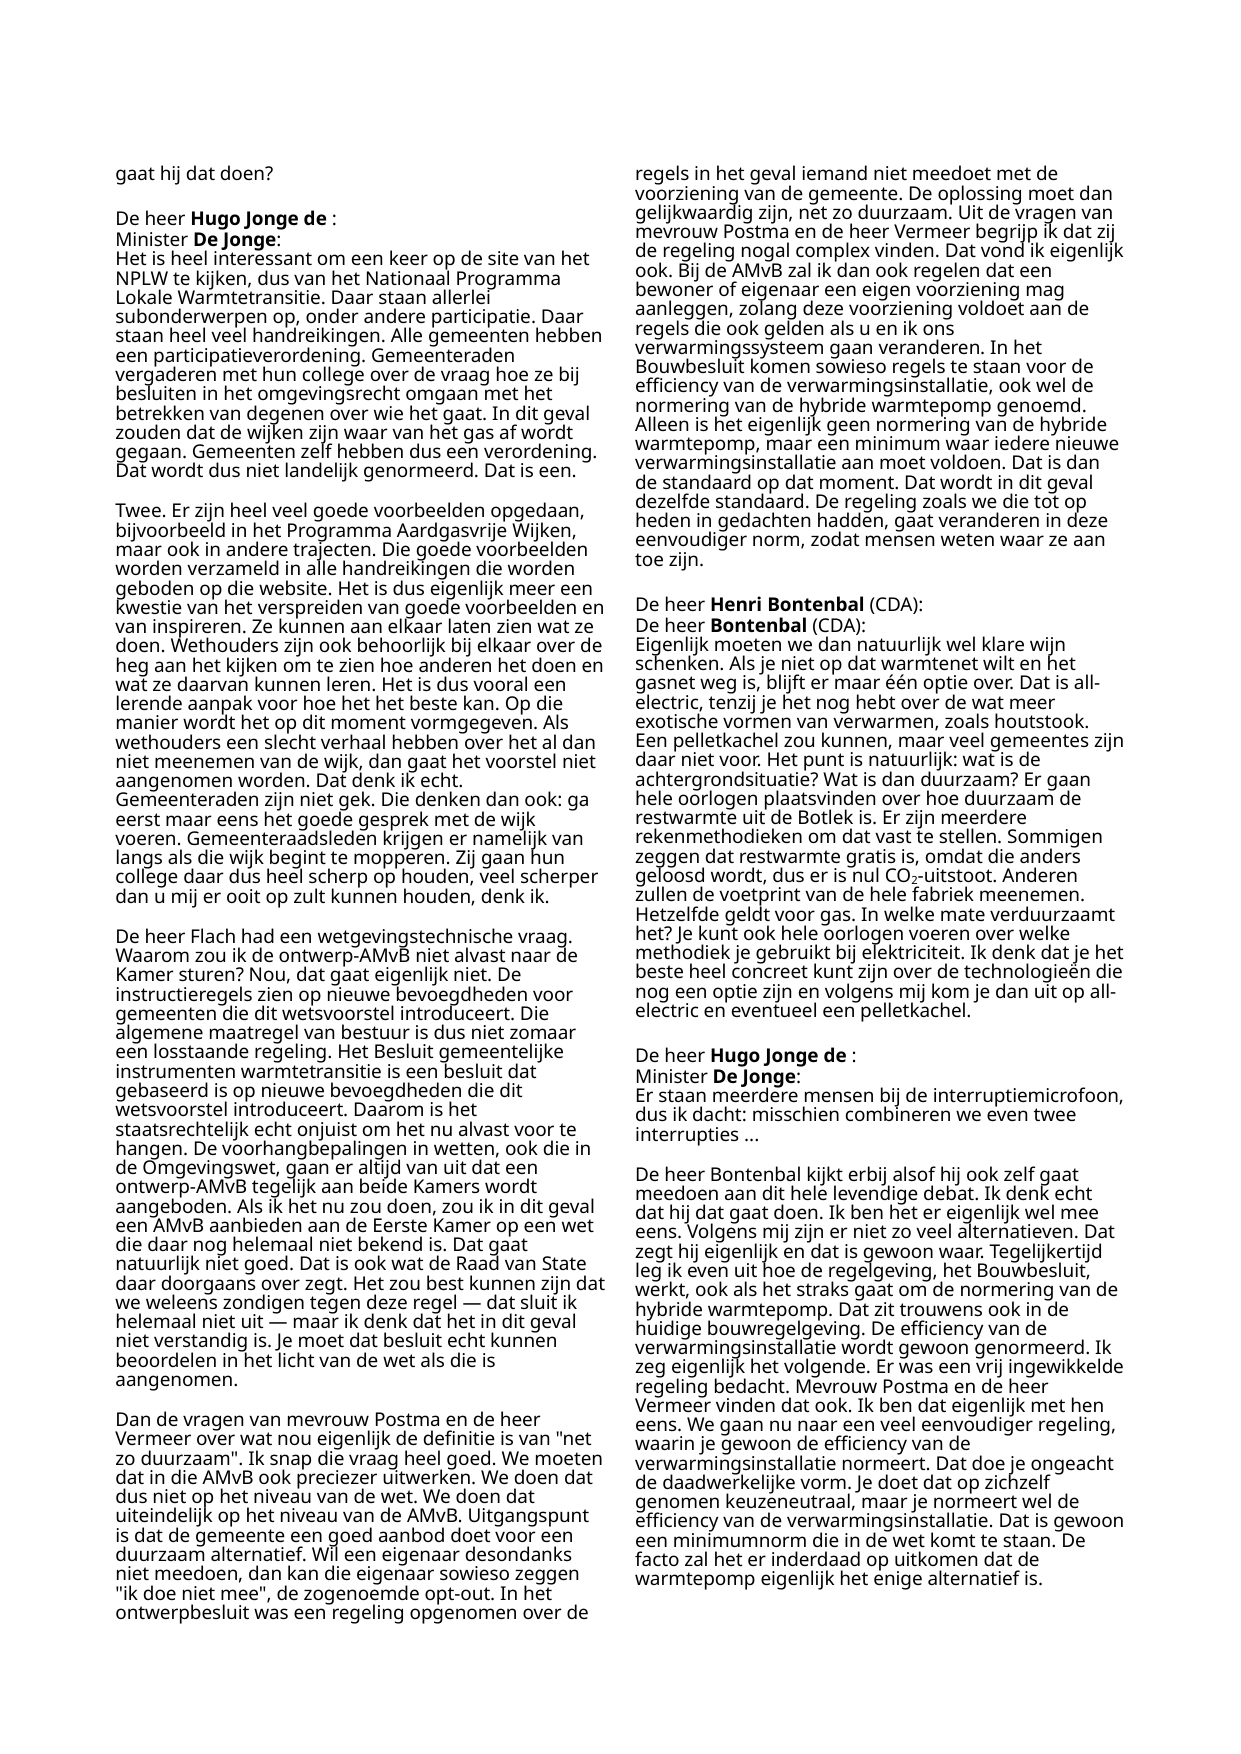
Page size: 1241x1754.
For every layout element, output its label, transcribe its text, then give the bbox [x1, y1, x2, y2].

text Dan de vragen van mevrouw Postma en de heer Vermeer over wat nou eigenlijk de definitie is van "net zo duurzaam". Ik snap die vraag heel goed. We moeten dat in die AMvB ook preciezer uitwerken. We doen dat dus niet op het niveau van de wet. We doen dat uiteindelijk op het niveau van de AMvB. Uitgangspunt is dat de gemeente een goed aanbod doet voor een duurzaam alternatief. Wil een eigenaar desondanks niet meedoen, dan kan die eigenaar sowieso zeggen "ik doe niet mee", de zogenoemde opt-out. In het ontwerpbesluit was een regeling opgenomen over de [115, 1411, 605, 1623]
text Eigenlijk moeten we dan natuurlijk wel klare wijn schenken. Als je niet op dat warmtenet wilt en het gasnet weg is, blijft er maar één optie over. Dat is all- electric, tenzij je het nog hebt over de wat meer exotische vormen van verwarmen, zoals houtstook. Een pelletkachel zou kunnen, maar veel gemeentes zijn daar niet voor. Het punt is natuurlijk: wat is de achtergrondsituatie? Wat is dan duurzaam? Er gaan hele oorlogen plaatsvinden over hoe duurzaam de restwarmte uit de Botlek is. Er zijn meerdere rekenmethodieken om dat vast te stellen. Sommigen zeggen dat restwarmte gratis is, omdat die anders geloosd wordt, dus er is nul CO2-uitstoot. Anderen zullen de voetprint van de hele fabriek meenemen. Hetzelfde geldt voor gas. In welke mate verduurzaamt het? Je kunt ook hele oorlogen voeren over welke methodiek je gebruikt bij elektriciteit. Ik denk dat je het beste heel concreet kunt zijn over de technologieën die nog een optie zijn en volgens mij kom je dan uit op all-electric en eventueel een pelletkachel. [635, 636, 1125, 1021]
text Minister De Jonge: [115, 231, 605, 250]
text De heer Henri Bontenbal (CDA): [635, 591, 1125, 617]
text De heer Hugo Jonge de : [115, 205, 605, 231]
text De heer Hugo Jonge de : [635, 1042, 1125, 1068]
text De heer Flach had een wetgevingstechnische vraag. Waarom zou ik de ontwerp-AMvB niet alvast naar de Kamer sturen? Nou, dat gaat eigenlijk niet. De instructieregels zien op nieuwe bevoegdheden voor gemeenten die dit wetsvoorstel introduceert. Die algemene maatregel van bestuur is dus niet zomaar een losstaande regeling. Het Besluit gemeentelijke instrumenten warmtetransitie is een besluit dat gebaseerd is op nieuwe bevoegdheden die dit wetsvoorstel introduceert. Daarom is het staatsrechtelijk echt onjuist om het nu alvast voor te hangen. De voorhangbepalingen in wetten, ook die in de Omgevingswet, gaan er altijd van uit dat een ontwerp-AMvB tegelijk aan beide Kamers wordt aangeboden. Als ik het nu zou doen, zou ik in dit geval een AMvB aanbieden aan de Eerste Kamer op een wet die daar nog helemaal niet bekend is. Dat gaat natuurlijk niet goed. Dat is ook wat de Raad van State daar doorgaans over zegt. Het zou best kunnen zijn dat we weleens zondigen tegen deze regel — dat sluit ik helemaal niet uit — maar ik denk dat het in dit geval niet verstandig is. Je moet dat besluit echt kunnen beoordelen in het licht van de wet als die is aangenomen. [115, 928, 605, 1390]
text Twee. Er zijn heel veel goede voorbeelden opgedaan, bijvoorbeeld in het Programma Aardgasvrije Wijken, maar ook in andere trajecten. Die goede voorbeelden worden verzameld in alle handreikingen die worden geboden op die website. Het is dus eigenlijk meer een kwestie van het verspreiden van goede voorbeelden en van inspireren. Ze kunnen aan elkaar laten zien wat ze doen. Wethouders zijn ook behoorlijk bij elkaar over de heg aan het kijken om te zien hoe anderen het doen en wat ze daarvan kunnen leren. Het is dus vooral een lerende aanpak voor hoe het het beste kan. Op die manier wordt het op dit moment vormgegeven. Als wethouders een slecht verhaal hebben over het al dan niet meenemen van de wijk, dan gaat het voorstel niet aangenomen worden. Dat denk ik echt. Gemeenteraden zijn niet gek. Die denken dan ook: ga eerst maar eens het goede gesprek met de wijk voeren. Gemeenteraadsleden krijgen er namelijk van langs als die wijk begint te mopperen. Zij gaan hun college daar dus heel scherp op houden, veel scherper dan u mij er ooit op zult kunnen houden, denk ik. [115, 502, 605, 907]
text De heer Bontenbal (CDA): [635, 617, 1125, 636]
text De heer Bontenbal kijkt erbij alsof hij ook zelf gaat meedoen aan dit hele levendige debat. Ik denk echt dat hij dat gaat doen. Ik ben het er eigenlijk wel mee eens. Volgens mij zijn er niet zo veel alternatieven. Dat zegt hij eigenlijk en dat is gewoon waar. Tegelijkertijd leg ik even uit hoe de regelgeving, het Bouwbesluit, werkt, ook als het straks gaat om de normering van de hybride warmtepomp. Dat zit trouwens ook in de huidige bouwregelgeving. De efficiency van de verwarmingsinstallatie wordt gewoon genormeerd. Ik zeg eigenlijk het volgende. Er was een vrij ingewikkelde regeling bedacht. Mevrouw Postma en de heer Vermeer vinden dat ook. Ik ben dat eigenlijk met hen eens. We gaan nu naar een veel eenvoudiger regeling, waarin je gewoon de efficiency van de verwarmingsinstallatie normeert. Dat doe je ongeacht de daadwerkelijke vorm. Je doet dat op zichzelf genomen keuzeneutraal, maar je normeert wel de efficiency van de verwarmingsinstallatie. Dat is gewoon een minimumnorm die in de wet komt te staan. De facto zal het er inderdaad op uitkomen dat de warmtepomp eigenlijk het enige alternatief is. [635, 1166, 1125, 1589]
text gaat hij dat doen? [115, 165, 605, 184]
text Het is heel interessant om een keer op de site van het NPLW te kijken, dus van het Nationaal Programma Lokale Warmtetransitie. Daar staan allerlei subonderwerpen op, onder andere participatie. Daar staan heel veel handreikingen. Alle gemeenten hebben een participatieverordening. Gemeenteraden vergaderen met hun college over de vraag hoe ze bij besluiten in het omgevingsrecht omgaan met het betrekken van degenen over wie het gaat. In dit geval zouden dat de wijken zijn waar van het gas af wordt gegaan. Gemeenten zelf hebben dus een verordening. Dat wordt dus niet landelijk genormeerd. Dat is een. [115, 250, 605, 482]
text Minister De Jonge: [635, 1068, 1125, 1087]
text Er staan meerdere mensen bij de interruptiemicrofoon, dus ik dacht: misschien combineren we even twee interrupties ... [635, 1087, 1125, 1145]
text regels in het geval iemand niet meedoet met de voorziening van de gemeente. De oplossing moet dan gelijkwaardig zijn, net zo duurzaam. Uit de vragen van mevrouw Postma en de heer Vermeer begrijp ik dat zij de regeling nogal complex vinden. Dat vond ik eigenlijk ook. Bij de AMvB zal ik dan ook regelen dat een bewoner of eigenaar een eigen voorziening mag aanleggen, zolang deze voorziening voldoet aan de regels die ook gelden als u en ik ons verwarmingssysteem gaan veranderen. In het Bouwbesluit komen sowieso regels te staan voor de efficiency van de verwarmingsinstallatie, ook wel de normering van de hybride warmtepomp genoemd. Alleen is het eigenlijk geen normering van de hybride warmtepomp, maar een minimum waar iedere nieuwe verwarmingsinstallatie aan moet voldoen. Dat is dan de standaard op dat moment. Dat wordt in dit geval dezelfde standaard. De regeling zoals we die tot op heden in gedachten hadden, gaat veranderen in deze eenvoudiger norm, zodat mensen weten waar ze aan toe zijn. [635, 165, 1125, 570]
